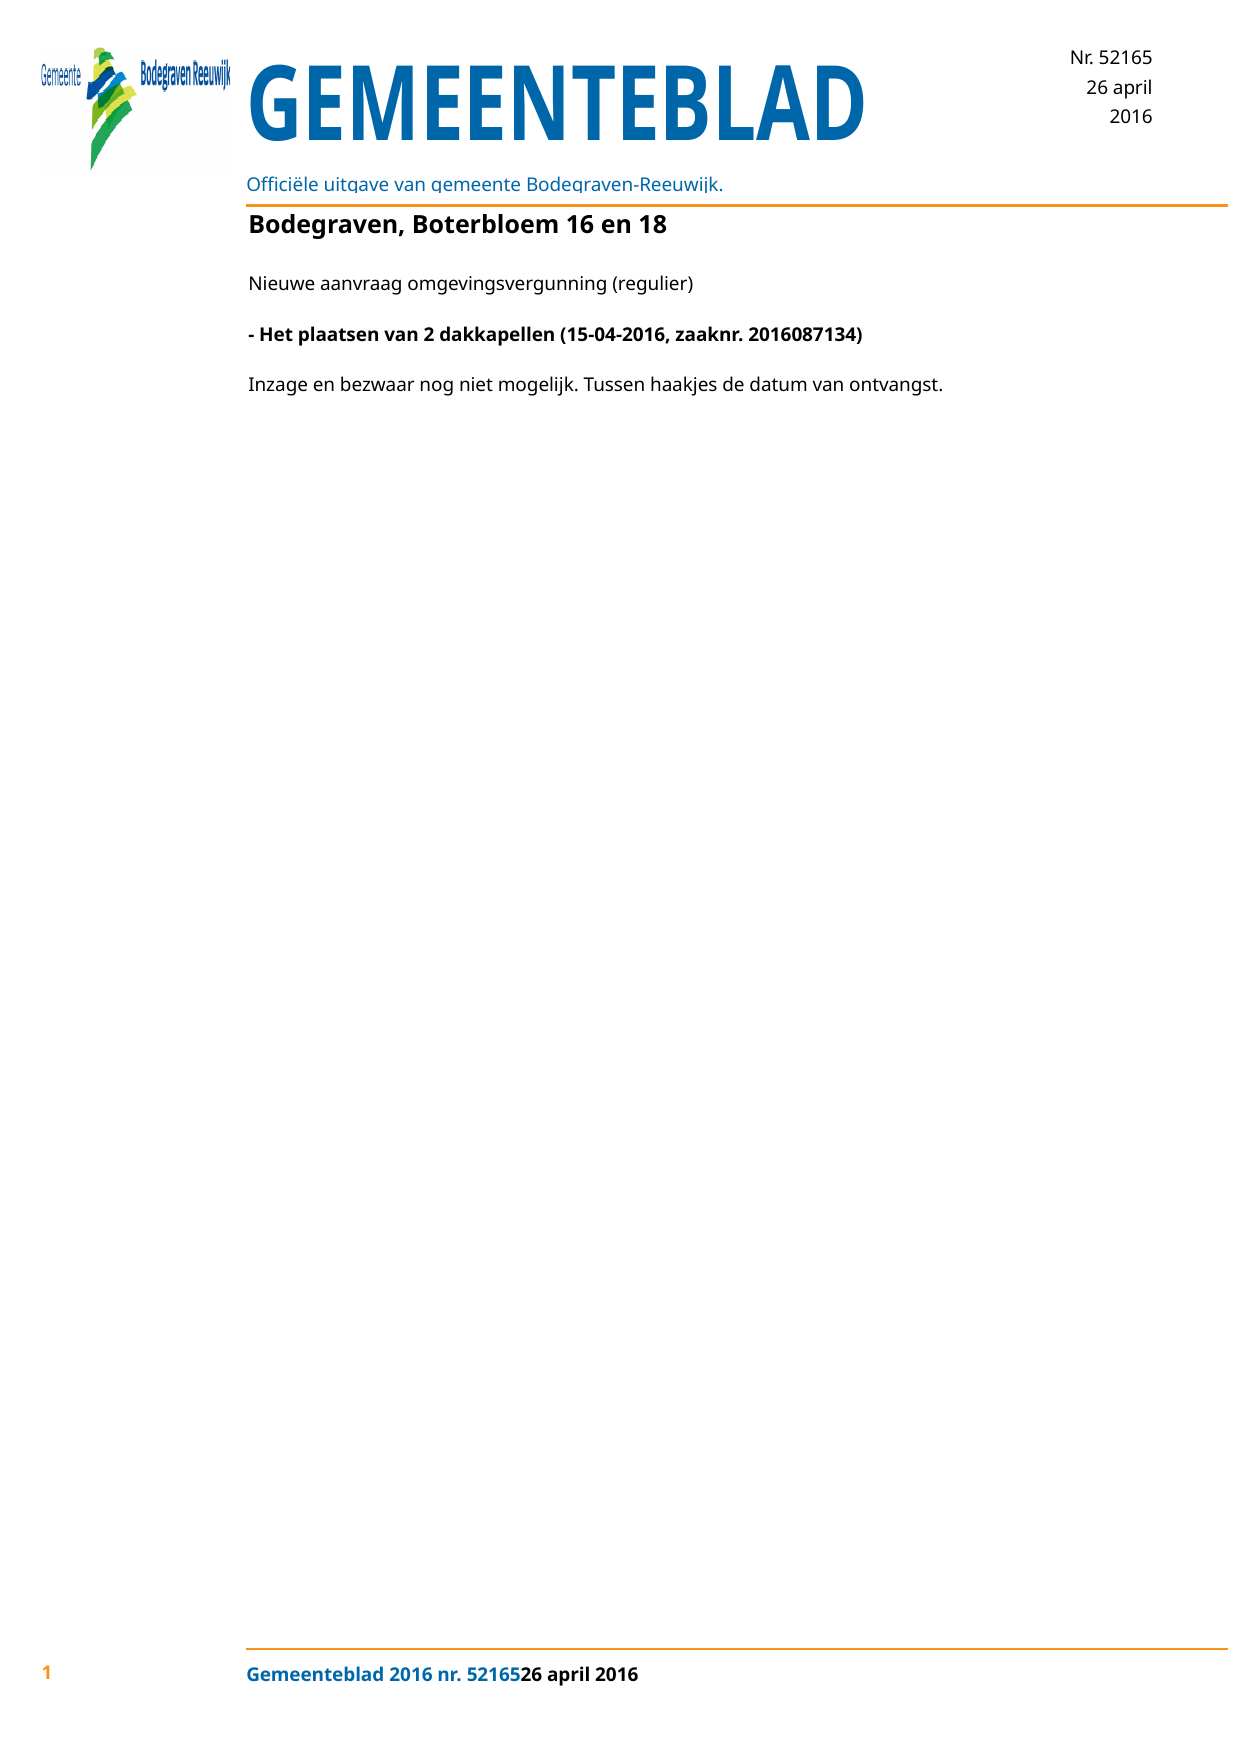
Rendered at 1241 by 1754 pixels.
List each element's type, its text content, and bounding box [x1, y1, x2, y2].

text Bodegraven, Boterbloem 16 en 18 [248, 207, 1152, 241]
picture [41, 47, 231, 172]
text - Het plaatsen van 2 dakkapellen (15‑04‑2016, zaaknr. 2016087134) [248, 321, 1152, 346]
text Nieuwe aanvraag omgevingsvergunning (regulier) [248, 270, 1152, 296]
text Inzage en bezwaar nog niet mogelijk. Tussen haakjes de datum van ontvangst. [248, 371, 1152, 397]
